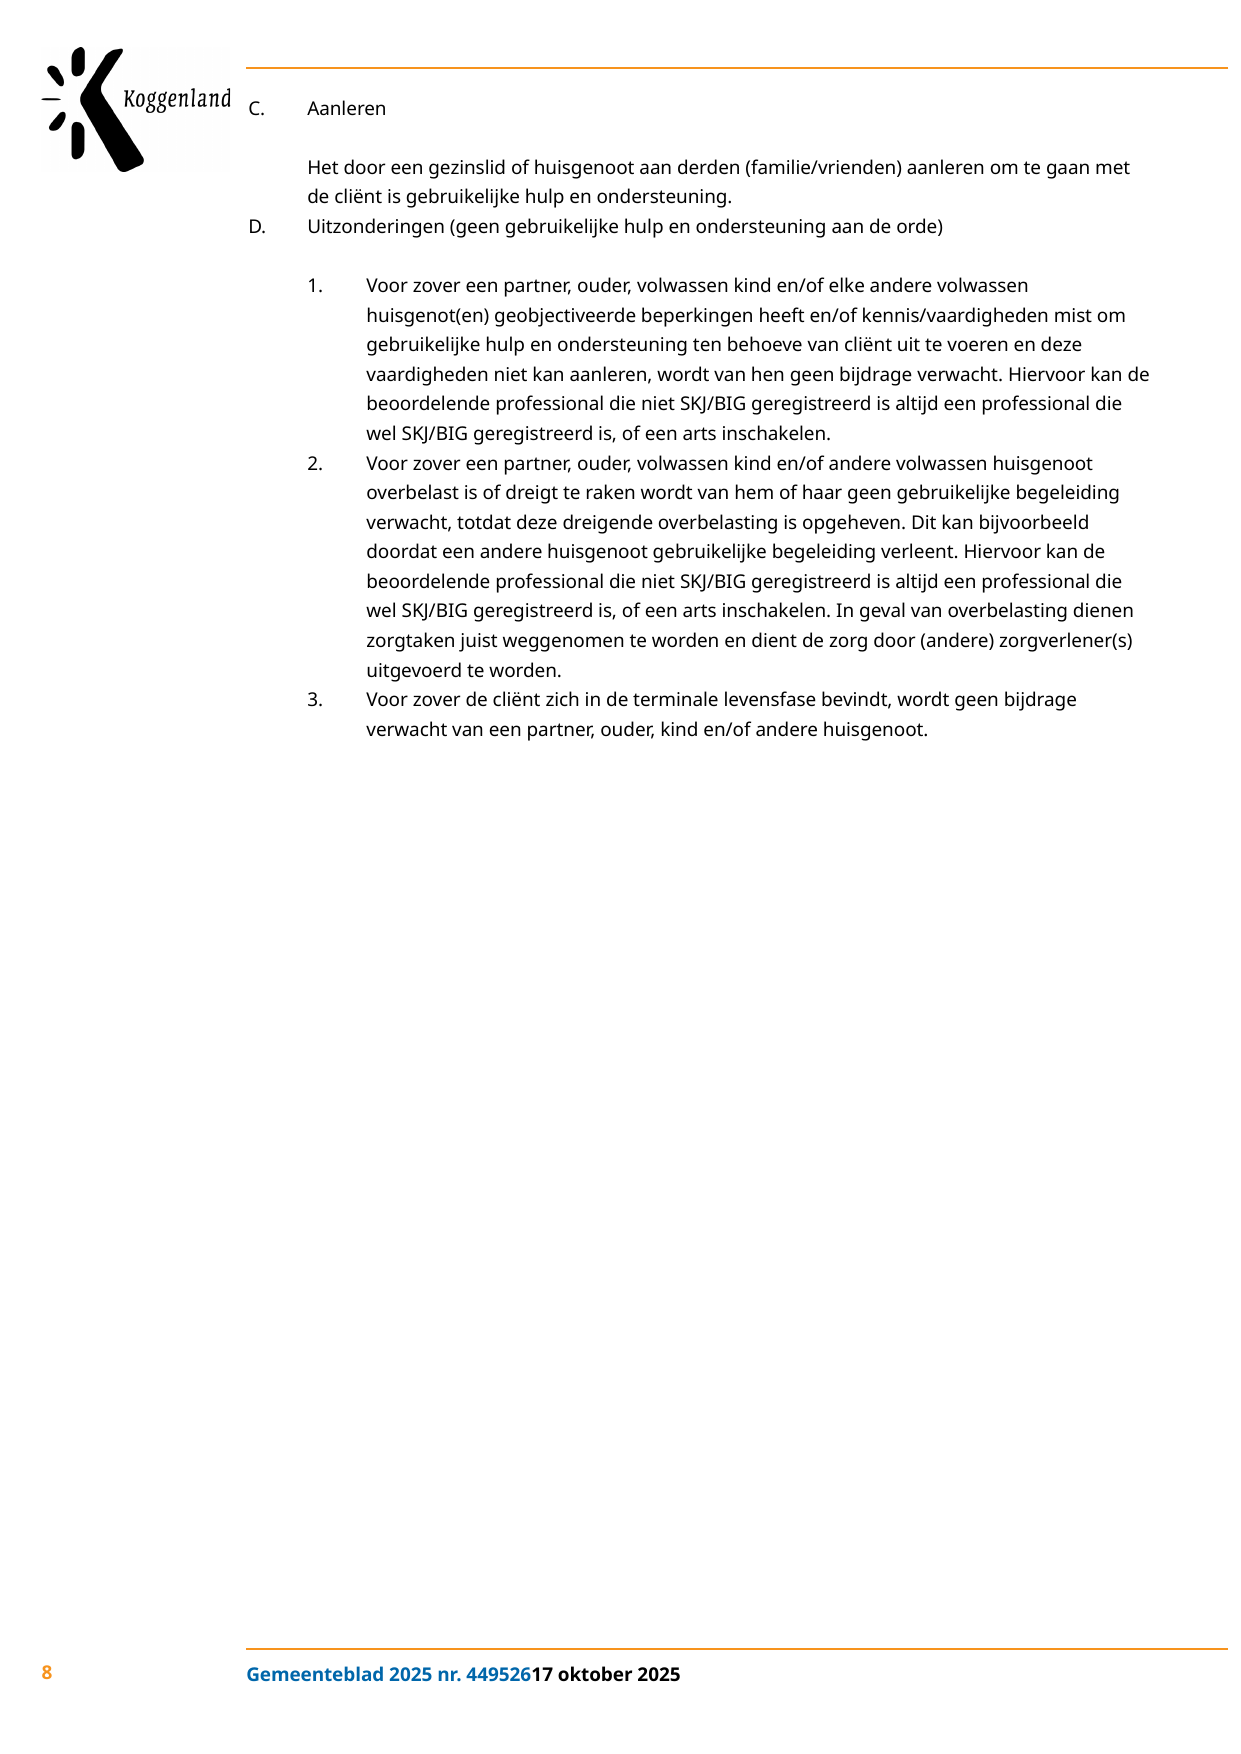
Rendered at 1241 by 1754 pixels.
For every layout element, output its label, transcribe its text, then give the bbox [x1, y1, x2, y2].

picture [41, 47, 231, 172]
list Voor zover de cliënt zich in de terminale levensfase bevindt, wordt geen bijdrage verwacht van een partner, ouder, kind en/of andere huisgenoot. [307, 686, 1152, 742]
list Voor zover een partner, ouder, volwassen kind en/of elke andere volwassen huisgenot(en) geobjectiveerde beperkingen heeft en/of kennis/vaardigheden mist om gebruikelijke hulp en ondersteuning ten behoeve van cliënt uit te voeren en deze vaardigheden niet kan aanleren, wordt van hen geen bijdrage verwacht. Hiervoor kan de beoordelende professional die niet SKJ/BIG geregistreerd is altijd een professional die wel SKJ/BIG geregistreerd is, of een arts inschakelen. [307, 272, 1152, 446]
list Uitzonderingen (geen gebruikelijke hulp en ondersteuning aan de orde) [248, 213, 1152, 239]
list Aanleren [248, 95, 1152, 121]
list Het door een gezinslid of huisgenoot aan derden (familie/vrienden) aanleren om te gaan met de cliënt is gebruikelijke hulp en ondersteuning. [248, 154, 1152, 209]
list Voor zover een partner, ouder, volwassen kind en/of andere volwassen huisgenoot overbelast is of dreigt te raken wordt van hem of haar geen gebruikelijke begeleiding verwacht, totdat deze dreigende overbelasting is opgeheven. Dit kan bijvoorbeeld doordat een andere huisgenoot gebruikelijke begeleiding verleent. Hiervoor kan de beoordelende professional die niet SKJ/BIG geregistreerd is altijd een professional die wel SKJ/BIG geregistreerd is, of een arts inschakelen. In geval van overbelasting dienen zorgtaken juist weggenomen te worden en dient de zorg door (andere) zorgverlener(s) uitgevoerd te worden. [307, 450, 1152, 683]
